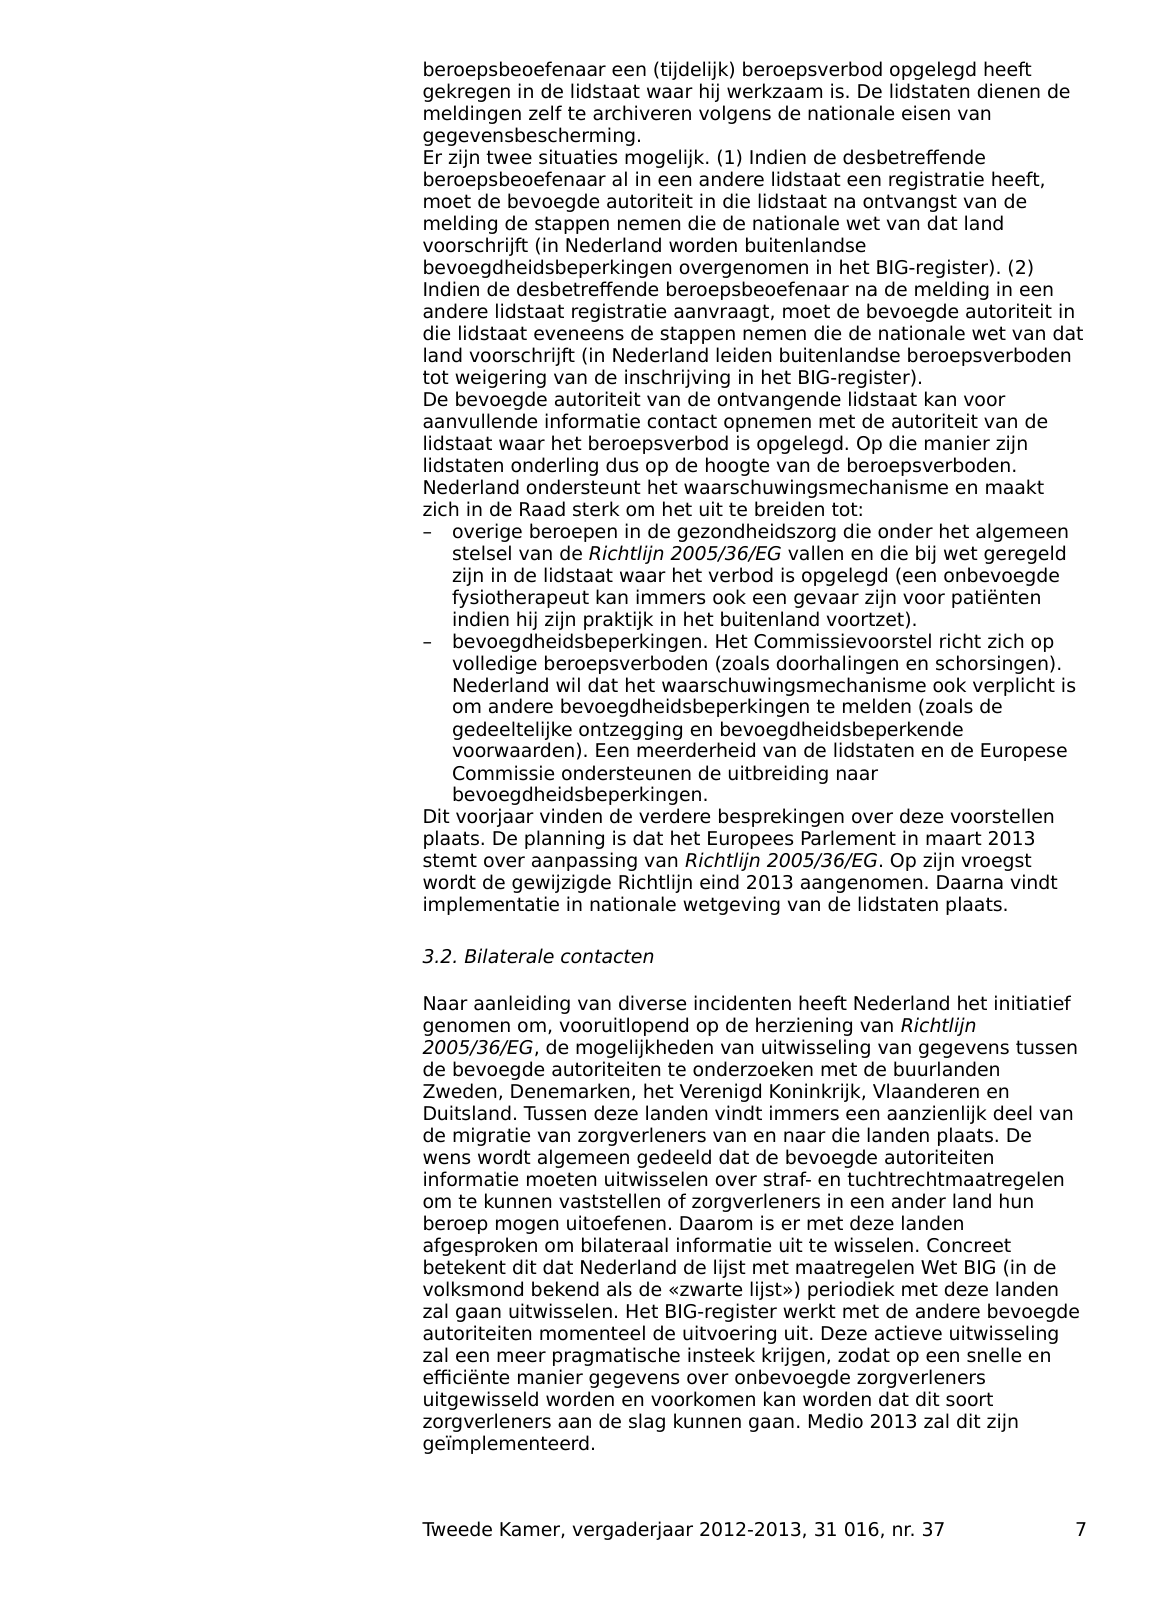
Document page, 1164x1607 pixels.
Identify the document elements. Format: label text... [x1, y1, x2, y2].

text beroepsbeoefenaar een (tijdelijk) beroepsverbod opgelegd heeft gekregen in de lidstaat waar hij werkzaam is. De lidstaten dienen de meldingen zelf te archiveren volgens de nationale eisen van gegevensbescherming. [422, 59, 1087, 147]
text Er zijn twee situaties mogelijk. (1) Indien de desbetreffende beroepsbeoefenaar al in een andere lidstaat een registratie heeft, moet de bevoegde autoriteit in die lidstaat na ontvangst van de melding de stappen nemen die de nationale wet van dat land voorschrijft (in Nederland worden buitenlandse bevoegdheidsbeperkingen overgenomen in het BIG-register). (2) Indien de desbetreffende beroepsbeoefenaar na de melding in een andere lidstaat registratie aanvraagt, moet de bevoegde autoriteit in die lidstaat eveneens de stappen nemen die de nationale wet van dat land voorschrijft (in Nederland leiden buitenlandse beroepsverboden tot weigering van de inschrijving in het BIG-register). [422, 147, 1087, 389]
text Naar aanleiding van diverse incidenten heeft Nederland het initiatief genomen om, vooruitlopend op de herziening van Richtlijn 2005/36/EG, de mogelijkheden van uitwisseling van gegevens tussen de bevoegde autoriteiten te onderzoeken met de buurlanden Zweden, Denemarken, het Verenigd Koninkrijk, Vlaanderen en Duitsland. Tussen deze landen vindt immers een aanzienlijk deel van de migratie van zorgverleners van en naar die landen plaats. De wens wordt algemeen gedeeld dat de bevoegde autoriteiten informatie moeten uitwisselen over straf- en tuchtrechtmaatregelen om te kunnen vaststellen of zorgverleners in een ander land hun beroep mogen uitoefenen. Daarom is er met deze landen afgesproken om bilateraal informatie uit te wisselen. Concreet betekent dit dat Nederland de lijst met maatregelen Wet BIG (in de volksmond bekend als de «zwarte lijst») periodiek met deze landen zal gaan uitwisselen. Het BIG-register werkt met de andere bevoegde autoriteiten momenteel de uitvoering uit. Deze actieve uitwisseling zal een meer pragmatische insteek krijgen, zodat op een snelle en efficiënte manier gegevens over onbevoegde zorgverleners uitgewisseld worden en voorkomen kan worden dat dit soort zorgverleners aan de slag kunnen gaan. Medio 2013 zal dit zijn geïmplementeerd. [422, 993, 1087, 1455]
subtitle 3.2. Bilaterale contacten [422, 946, 1087, 968]
text – bevoegdheidsbeperkingen. Het Commissievoorstel richt zich op volledige beroepsverboden (zoals doorhalingen en schorsingen). Nederland wil dat het waarschuwingsmechanisme ook verplicht is om andere bevoegdheidsbeperkingen te melden (zoals de gedeeltelijke ontzegging en bevoegdheidsbeperkende voorwaarden). Een meerderheid van de lidstaten en de Europese Commissie ondersteunen de uitbreiding naar bevoegdheidsbeperkingen. [422, 631, 1087, 806]
text De bevoegde autoriteit van de ontvangende lidstaat kan voor aanvullende informatie contact opnemen met de autoriteit van de lidstaat waar het beroepsverbod is opgelegd. Op die manier zijn lidstaten onderling dus op de hoogte van de beroepsverboden. [422, 389, 1087, 477]
text – overige beroepen in de gezondheidszorg die onder het algemeen stelsel van de Richtlijn 2005/36/EG vallen en die bij wet geregeld zijn in de lidstaat waar het verbod is opgelegd (een onbevoegde fysiotherapeut kan immers ook een gevaar zijn voor patiënten indien hij zijn praktijk in het buitenland voortzet). [422, 521, 1087, 631]
text Dit voorjaar vinden de verdere besprekingen over deze voorstellen plaats. De planning is dat het Europees Parlement in maart 2013 stemt over aanpassing van Richtlijn 2005/36/EG. Op zijn vroegst wordt de gewijzigde Richtlijn eind 2013 aangenomen. Daarna vindt implementatie in nationale wetgeving van de lidstaten plaats. [422, 806, 1087, 916]
text Nederland ondersteunt het waarschuwingsmechanisme en maakt zich in de Raad sterk om het uit te breiden tot: [422, 477, 1087, 521]
